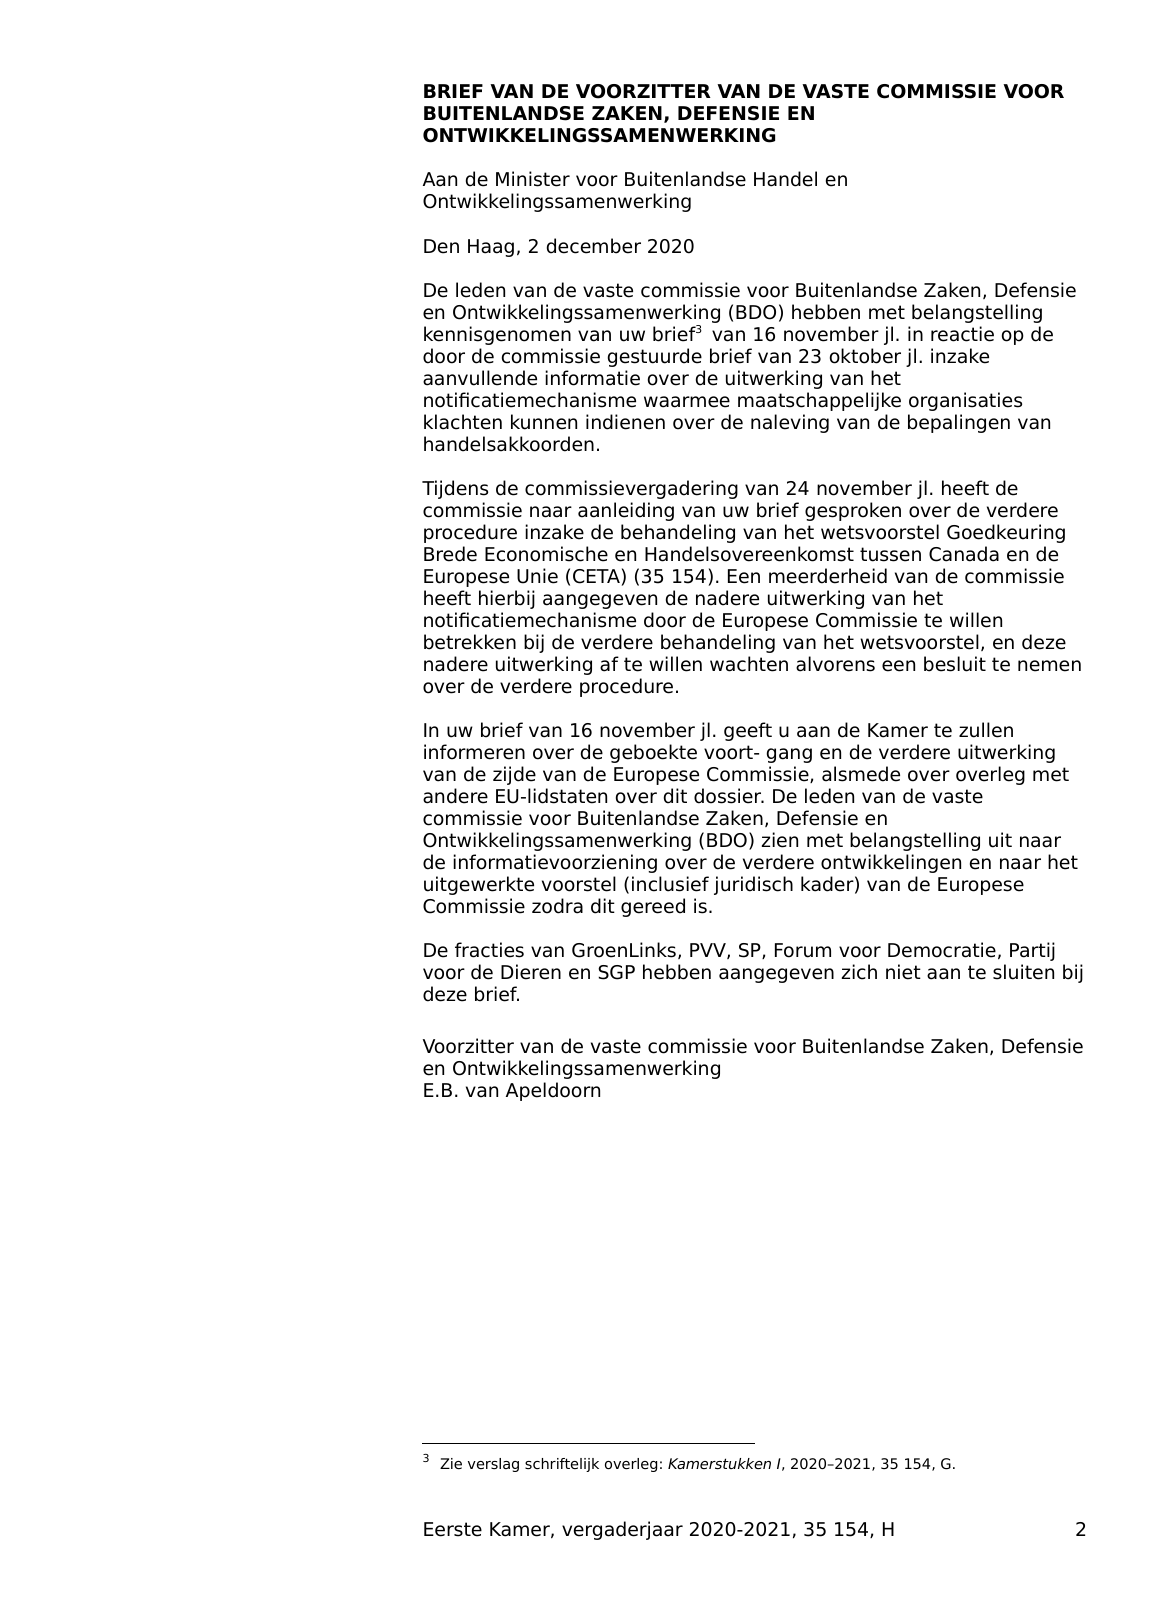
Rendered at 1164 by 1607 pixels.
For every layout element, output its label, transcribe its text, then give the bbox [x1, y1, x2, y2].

text In uw brief van 16 november jl. geeft u aan de Kamer te zullen informeren over de geboekte voort- gang en de verdere uitwerking van de zijde van de Europese Commissie, alsmede over overleg met andere EU-lidstaten over dit dossier. De leden van de vaste commissie voor Buitenlandse Zaken, Defensie en Ontwikkelingssamenwerking (BDO) zien met belangstelling uit naar de informatievoorziening over de verdere ontwikkelingen en naar het uitgewerkte voorstel (inclusief juridisch kader) van de Europese Commissie zodra dit gereed is. [422, 720, 1087, 917]
text Tijdens de commissievergadering van 24 november jl. heeft de commissie naar aanleiding van uw brief gesproken over de verdere procedure inzake de behandeling van het wetsvoorstel Goedkeuring Brede Economische en Handelsovereenkomst tussen Canada en de Europese Unie (CETA) (35 154). Een meerderheid van de commissie heeft hierbij aangegeven de nadere uitwerking van het notificatiemechanisme door de Europese Commissie te willen betrekken bij de verdere behandeling van het wetsvoorstel, en deze nadere uitwerking af te willen wachten alvorens een besluit te nemen over de verdere procedure. [422, 478, 1087, 697]
text Voorzitter van de vaste commissie voor Buitenlandse Zaken, Defensie en Ontwikkelingssamenwerking E.B. van Apeldoorn [422, 1036, 1087, 1102]
text De fracties van GroenLinks, PVV, SP, Forum voor Democratie, Partij voor de Dieren en SGP hebben aangegeven zich niet aan te sluiten bij deze brief. [422, 940, 1087, 1006]
subtitle BRIEF VAN DE VOORZITTER VAN DE VASTE COMMISSIE VOOR BUITENLANDSE ZAKEN, DEFENSIE EN ONTWIKKELINGSSAMENWERKING [422, 81, 1087, 147]
text Aan de Minister voor Buitenlandse Handel en Ontwikkelingssamenwerking [422, 169, 1087, 213]
text Den Haag, 2 december 2020 [422, 236, 1087, 257]
text De leden van de vaste commissie voor Buitenlandse Zaken, Defensie en Ontwikkelingssamenwerking (BDO) hebben met belangstelling kennisgenomen van uw brief van 16 november jl. in reactie op de door de commissie gestuurde brief van 23 oktober jl. inzake aanvullende informatie over de uitwerking van het notificatiemechanisme waarmee maatschappelijke organisaties klachten kunnen indienen over de naleving van de bepalingen van handelsakkoorden. [422, 280, 1087, 456]
text Zie verslag schriftelijk overleg: Kamerstukken I, 2020–2021, 35 154, G. [422, 1452, 1087, 1474]
